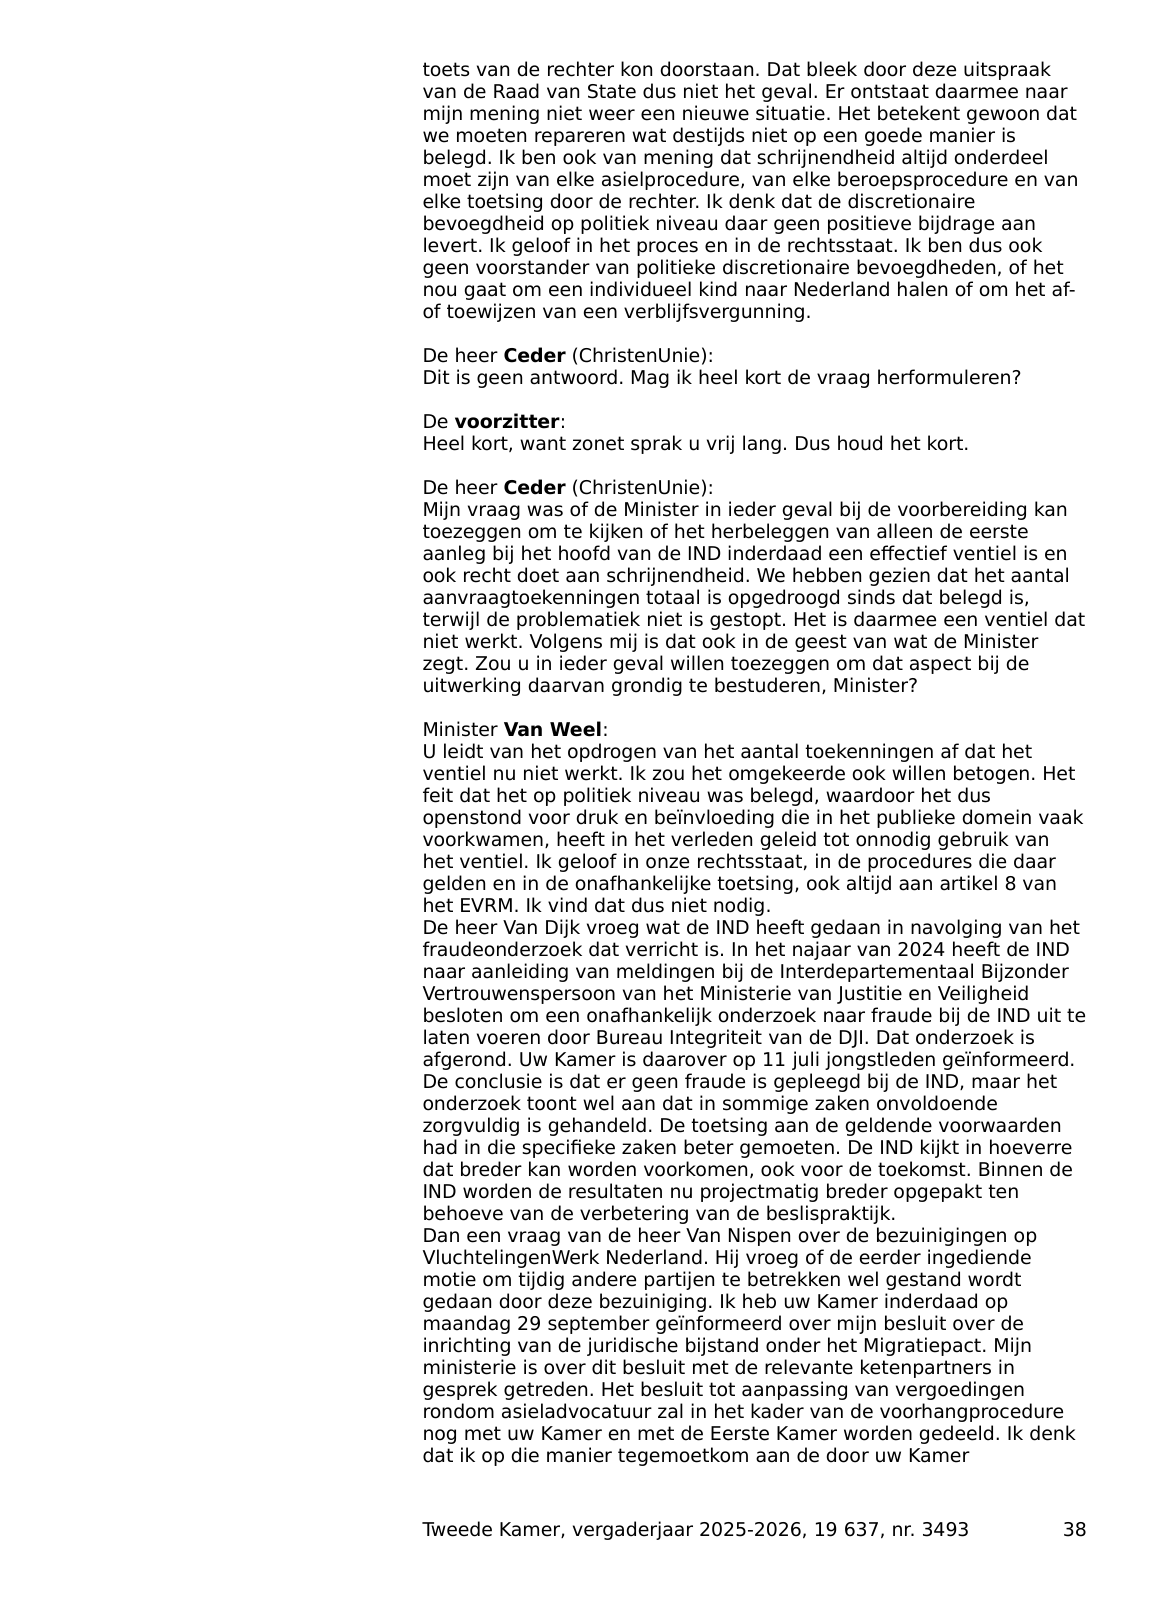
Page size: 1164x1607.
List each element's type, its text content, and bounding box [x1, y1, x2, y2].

text De voorzitter: [422, 411, 1087, 433]
text De heer Ceder (ChristenUnie): [422, 477, 1087, 499]
text Heel kort, want zonet sprak u vrij lang. Dus houd het kort. [422, 433, 1087, 455]
text toets van de rechter kon doorstaan. Dat bleek door deze uitspraak van de Raad van State dus niet het geval. Er ontstaat daarmee naar mijn mening niet weer een nieuwe situatie. Het betekent gewoon dat we moeten repareren wat destijds niet op een goede manier is belegd. Ik ben ook van mening dat schrijnendheid altijd onderdeel moet zijn van elke asielprocedure, van elke beroepsprocedure en van elke toetsing door de rechter. Ik denk dat de discretionaire bevoegdheid op politiek niveau daar geen positieve bijdrage aan levert. Ik geloof in het proces en in de rechtsstaat. Ik ben dus ook geen voorstander van politieke discretionaire bevoegdheden, of het nou gaat om een individueel kind naar Nederland halen of om het af- of toewijzen van een verblijfsvergunning. [422, 59, 1087, 323]
text Dit is geen antwoord. Mag ik heel kort de vraag herformuleren? [422, 367, 1087, 389]
text U leidt van het opdrogen van het aantal toekenningen af dat het ventiel nu niet werkt. Ik zou het omgekeerde ook willen betogen. Het feit dat het op politiek niveau was belegd, waardoor het dus openstond voor druk en beïnvloeding die in het publieke domein vaak voorkwamen, heeft in het verleden geleid tot onnodig gebruik van het ventiel. Ik geloof in onze rechtsstaat, in de procedures die daar gelden en in de onafhankelijke toetsing, ook altijd aan artikel 8 van het EVRM. Ik vind dat dus niet nodig. [422, 741, 1087, 917]
text Dan een vraag van de heer Van Nispen over de bezuinigingen op VluchtelingenWerk Nederland. Hij vroeg of de eerder ingediende motie om tijdig andere partijen te betrekken wel gestand wordt gedaan door deze bezuiniging. Ik heb uw Kamer inderdaad op maandag 29 september geïnformeerd over mijn besluit over de inrichting van de juridische bijstand onder het Migratiepact. Mijn ministerie is over dit besluit met de relevante ketenpartners in gesprek getreden. Het besluit tot aanpassing van vergoedingen rondom asieladvocatuur zal in het kader van de voorhangprocedure nog met uw Kamer en met de Eerste Kamer worden gedeeld. Ik denk dat ik op die manier tegemoetkom aan de door uw Kamer [422, 1225, 1087, 1467]
text De heer Van Dijk vroeg wat de IND heeft gedaan in navolging van het fraudeonderzoek dat verricht is. In het najaar van 2024 heeft de IND naar aanleiding van meldingen bij de Interdepartementaal Bijzonder Vertrouwenspersoon van het Ministerie van Justitie en Veiligheid besloten om een onafhankelijk onderzoek naar fraude bij de IND uit te laten voeren door Bureau Integriteit van de DJI. Dat onderzoek is afgerond. Uw Kamer is daarover op 11 juli jongstleden geïnformeerd. De conclusie is dat er geen fraude is gepleegd bij de IND, maar het onderzoek toont wel aan dat in sommige zaken onvoldoende zorgvuldig is gehandeld. De toetsing aan de geldende voorwaarden had in die specifieke zaken beter gemoeten. De IND kijkt in hoeverre dat breder kan worden voorkomen, ook voor de toekomst. Binnen de IND worden de resultaten nu projectmatig breder opgepakt ten behoeve van de verbetering van de beslispraktijk. [422, 917, 1087, 1225]
text Mijn vraag was of de Minister in ieder geval bij de voorbereiding kan toezeggen om te kijken of het herbeleggen van alleen de eerste aanleg bij het hoofd van de IND inderdaad een effectief ventiel is en ook recht doet aan schrijnendheid. We hebben gezien dat het aantal aanvraagtoekenningen totaal is opgedroogd sinds dat belegd is, terwijl de problematiek niet is gestopt. Het is daarmee een ventiel dat niet werkt. Volgens mij is dat ook in de geest van wat de Minister zegt. Zou u in ieder geval willen toezeggen om dat aspect bij de uitwerking daarvan grondig te bestuderen, Minister? [422, 499, 1087, 697]
text Minister Van Weel: [422, 719, 1087, 741]
text De heer Ceder (ChristenUnie): [422, 345, 1087, 367]
